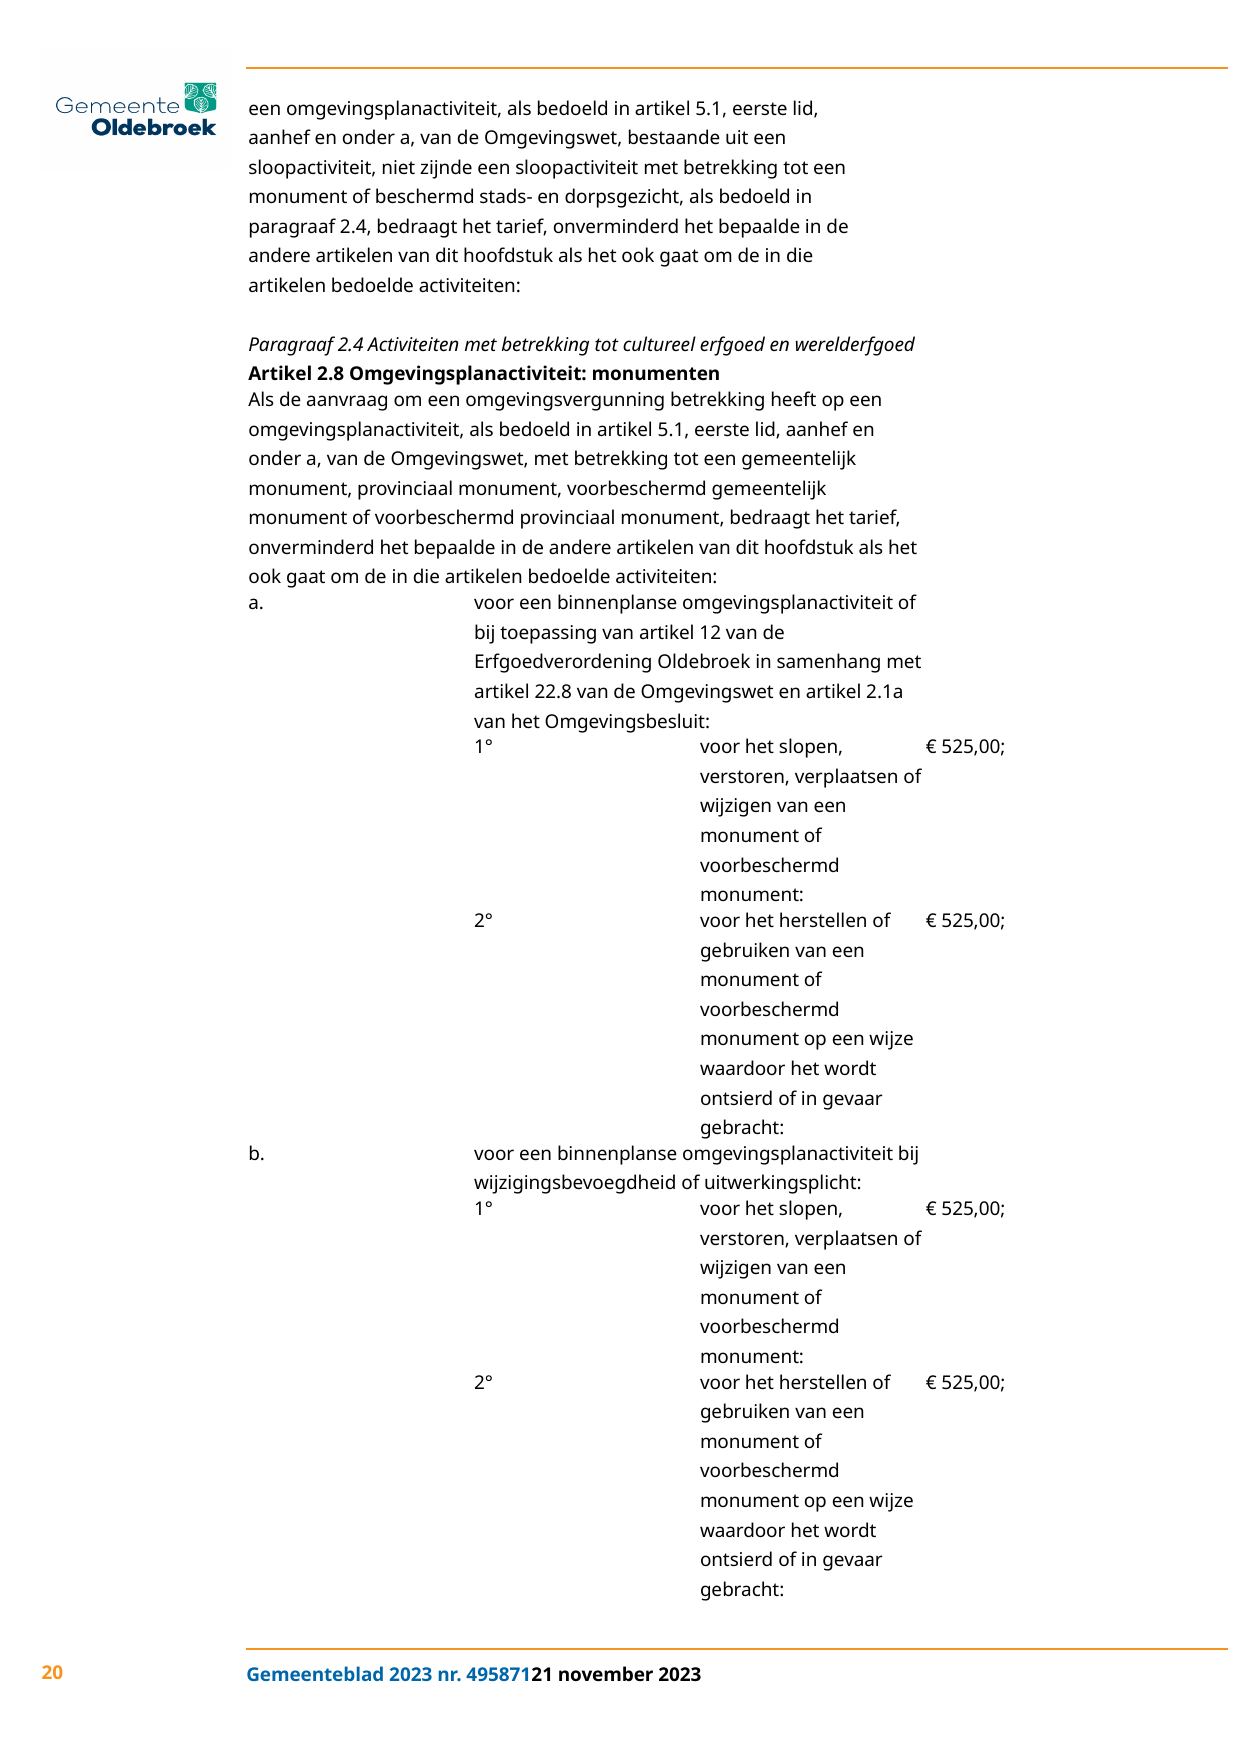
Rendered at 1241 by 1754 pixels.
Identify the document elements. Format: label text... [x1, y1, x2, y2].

table_cell [248, 1195, 474, 1369]
table_cell voor het herstellen of gebruiken van een monument of voorbeschermd monument op een wijze waardoor het wordt ontsierd of in gevaar gebracht: [700, 907, 926, 1140]
table_cell Als de aanvraag om een omgevingsvergunning betrekking heeft op een omgevingsplanactiviteit, als bedoeld in artikel 5.1, eerste lid, aanhef en onder a, van de Omgevingswet, met betrekking tot een gemeentelijk monument, provinciaal monument, voorbeschermd gemeentelijk monument of voorbeschermd provinciaal monument, bedraagt het tarief, onverminderd het bepaalde in de andere artikelen van dit hoofdstuk als het ook gaat om de in die artikelen bedoelde activiteiten: [248, 386, 926, 589]
text Paragraaf 2.4 Activiteiten met betrekking tot cultureel erfgoed en werelderfgoed [248, 331, 1152, 357]
table_cell [850, 95, 1152, 298]
table_cell [926, 386, 1152, 589]
table_cell [926, 1140, 1152, 1195]
picture [41, 47, 231, 172]
table_cell een omgevingsplanactiviteit, als bedoeld in artikel 5.1, eerste lid, aanhef en onder a, van de Omgevingswet, bestaande uit een sloopactiviteit, niet zijnde een sloopactiviteit met betrekking tot een monument of beschermd stads- en dorpsgezicht, als bedoeld in paragraaf 2.4, bedraagt het tarief, onverminderd het bepaalde in de andere artikelen van dit hoofdstuk als het ook gaat om de in die artikelen bedoelde activiteiten: [248, 95, 850, 298]
table_cell € 525,00; [926, 1195, 1152, 1369]
table_cell voor het slopen, verstoren, verplaatsen of wijzigen van een monument of voorbeschermd monument: [700, 1195, 926, 1369]
table_cell voor het herstellen of gebruiken van een monument of voorbeschermd monument op een wijze waardoor het wordt ontsierd of in gevaar gebracht: [700, 1369, 926, 1602]
table_cell [248, 907, 474, 1140]
table_cell € 525,00; [926, 907, 1152, 1140]
table_cell 1° [474, 734, 700, 907]
table_cell [248, 734, 474, 907]
table_cell 2° [474, 1369, 700, 1602]
table_cell a. [248, 590, 474, 733]
table_cell voor het slopen, verstoren, verplaatsen of wijzigen van een monument of voorbeschermd monument: [700, 734, 926, 907]
table_cell voor een binnenplanse omgevingsplanactiviteit bij wijzigingsbevoegdheid of uitwerkingsplicht: [474, 1140, 926, 1195]
table_header [926, 361, 1152, 386]
table_cell € 525,00; [926, 734, 1152, 907]
table_header Artikel 2.8 Omgevingsplanactiviteit: monumenten [248, 361, 926, 386]
table_cell 2° [474, 907, 700, 1140]
table_cell [248, 1369, 474, 1602]
table_cell [926, 590, 1152, 733]
table_cell 1° [474, 1195, 700, 1369]
table_cell b. [248, 1140, 474, 1195]
table_cell voor een binnenplanse omgevingsplanactiviteit of bij toepassing van artikel 12 van de Erfgoedverordening Oldebroek in samenhang met artikel 22.8 van de Omgevingswet en artikel 2.1a van het Omgevingsbesluit: [474, 590, 926, 733]
table_cell € 525,00; [926, 1369, 1152, 1602]
